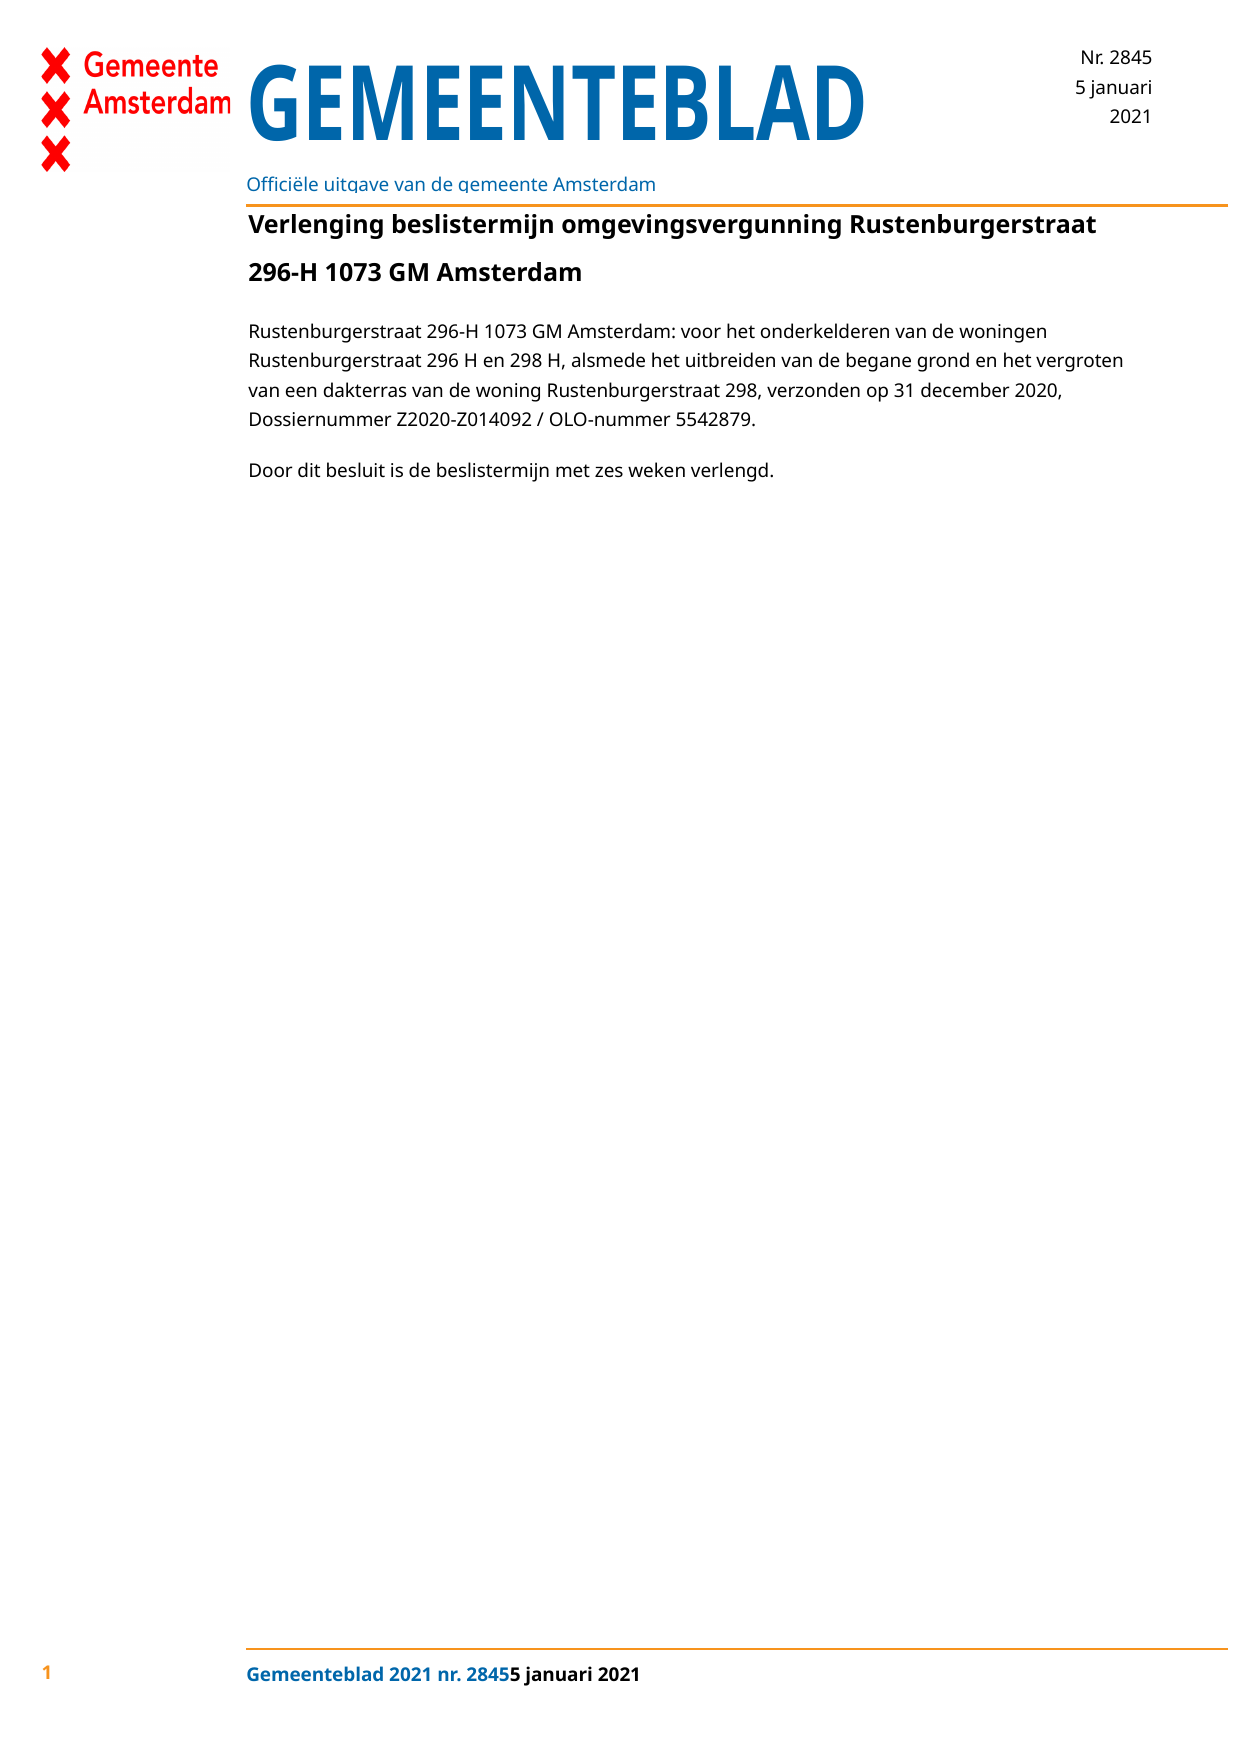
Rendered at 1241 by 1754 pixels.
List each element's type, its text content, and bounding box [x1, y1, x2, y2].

picture [41, 47, 231, 172]
text Rustenburgerstraat 296-H 1073 GM Amsterdam: voor het onderkelderen van de woningen Rustenburgerstraat 296 H en 298 H, alsmede het uitbreiden van de begane grond en het vergroten van een dakterras van de woning Rustenburgerstraat 298, verzonden op 31 december 2020, Dossiernummer Z2020-Z014092 / OLO-nummer 5542879. [248, 318, 1152, 432]
text Door dit besluit is de beslistermijn met zes weken verlengd. [248, 457, 1152, 483]
text Verlenging beslistermijn omgevingsvergunning Rustenburgerstraat 296-H 1073 GM Amsterdam [248, 207, 1152, 288]
